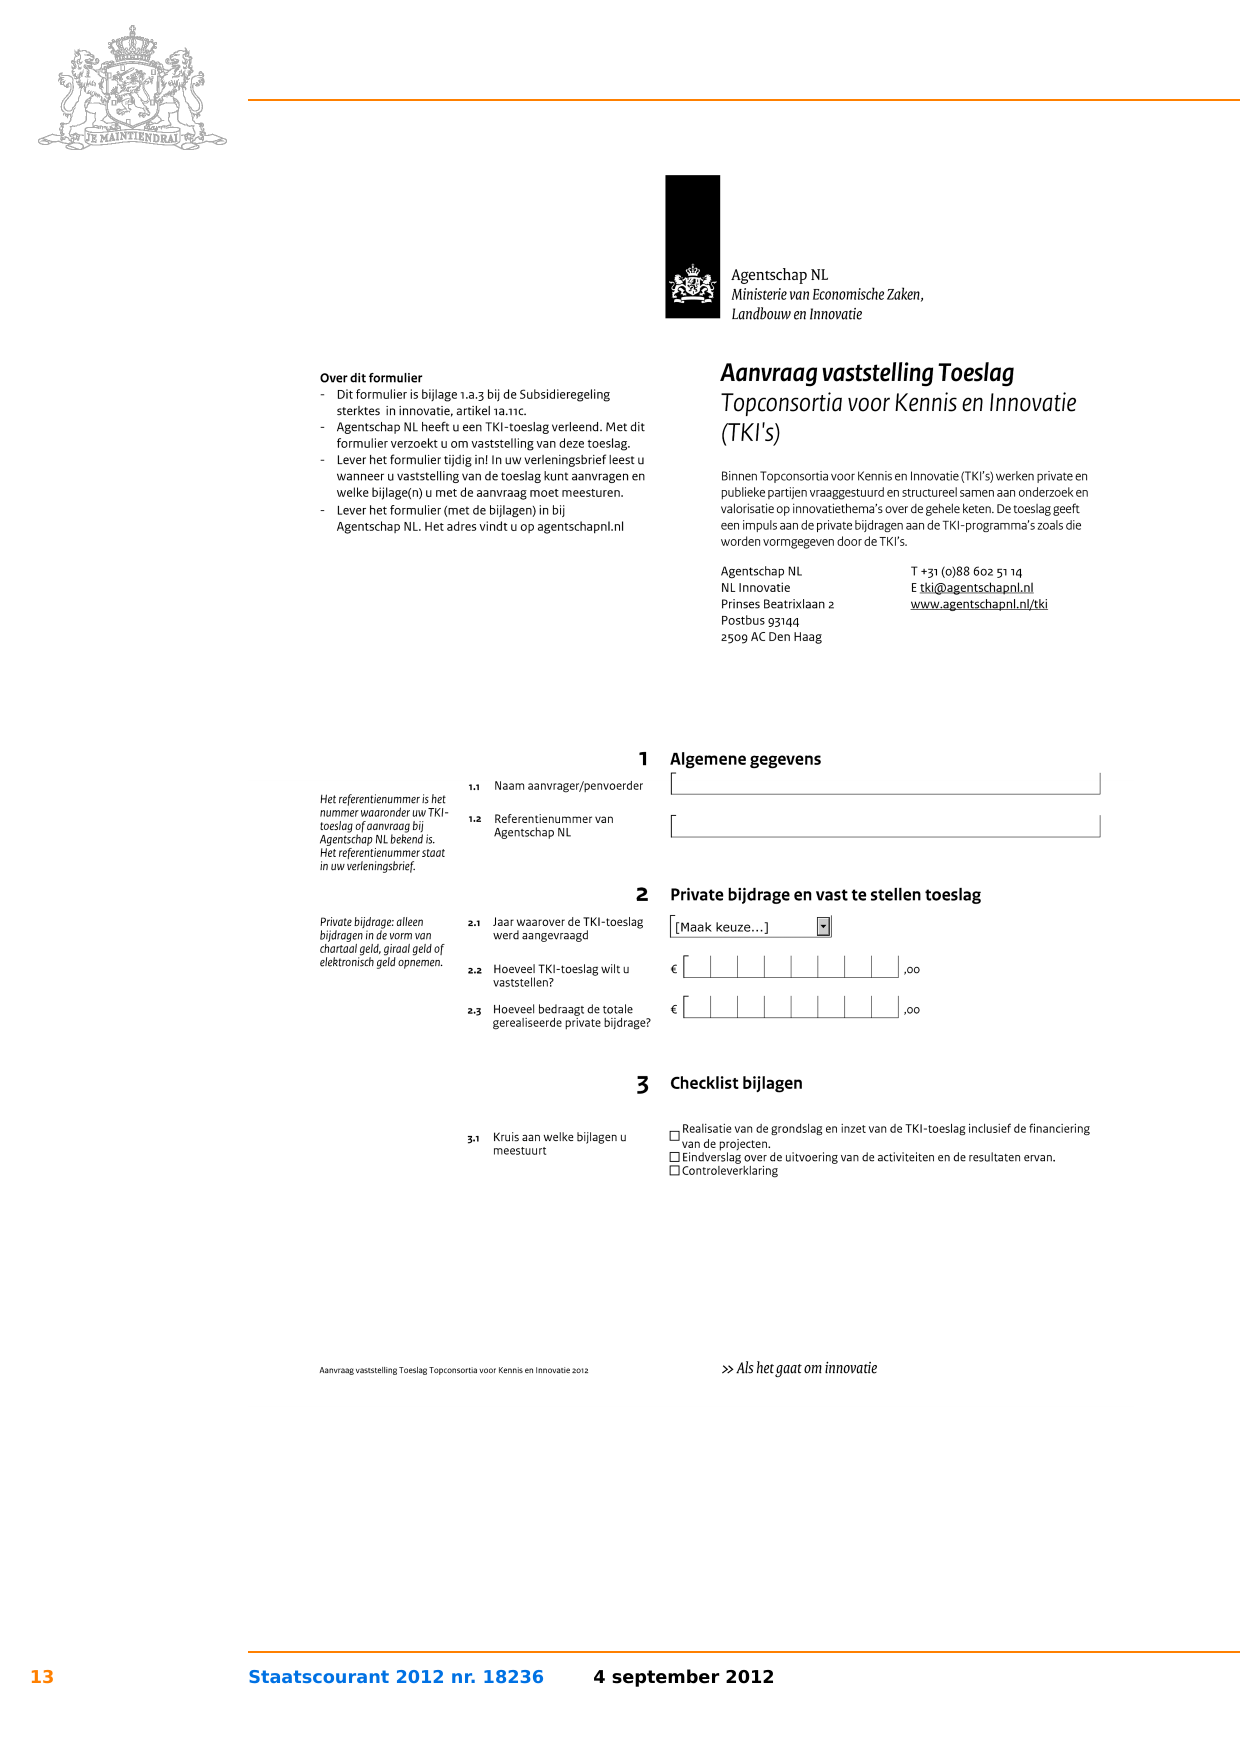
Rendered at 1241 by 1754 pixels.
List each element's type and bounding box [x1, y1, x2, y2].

picture [38, 25, 227, 150]
picture [248, 155, 1134, 1407]
